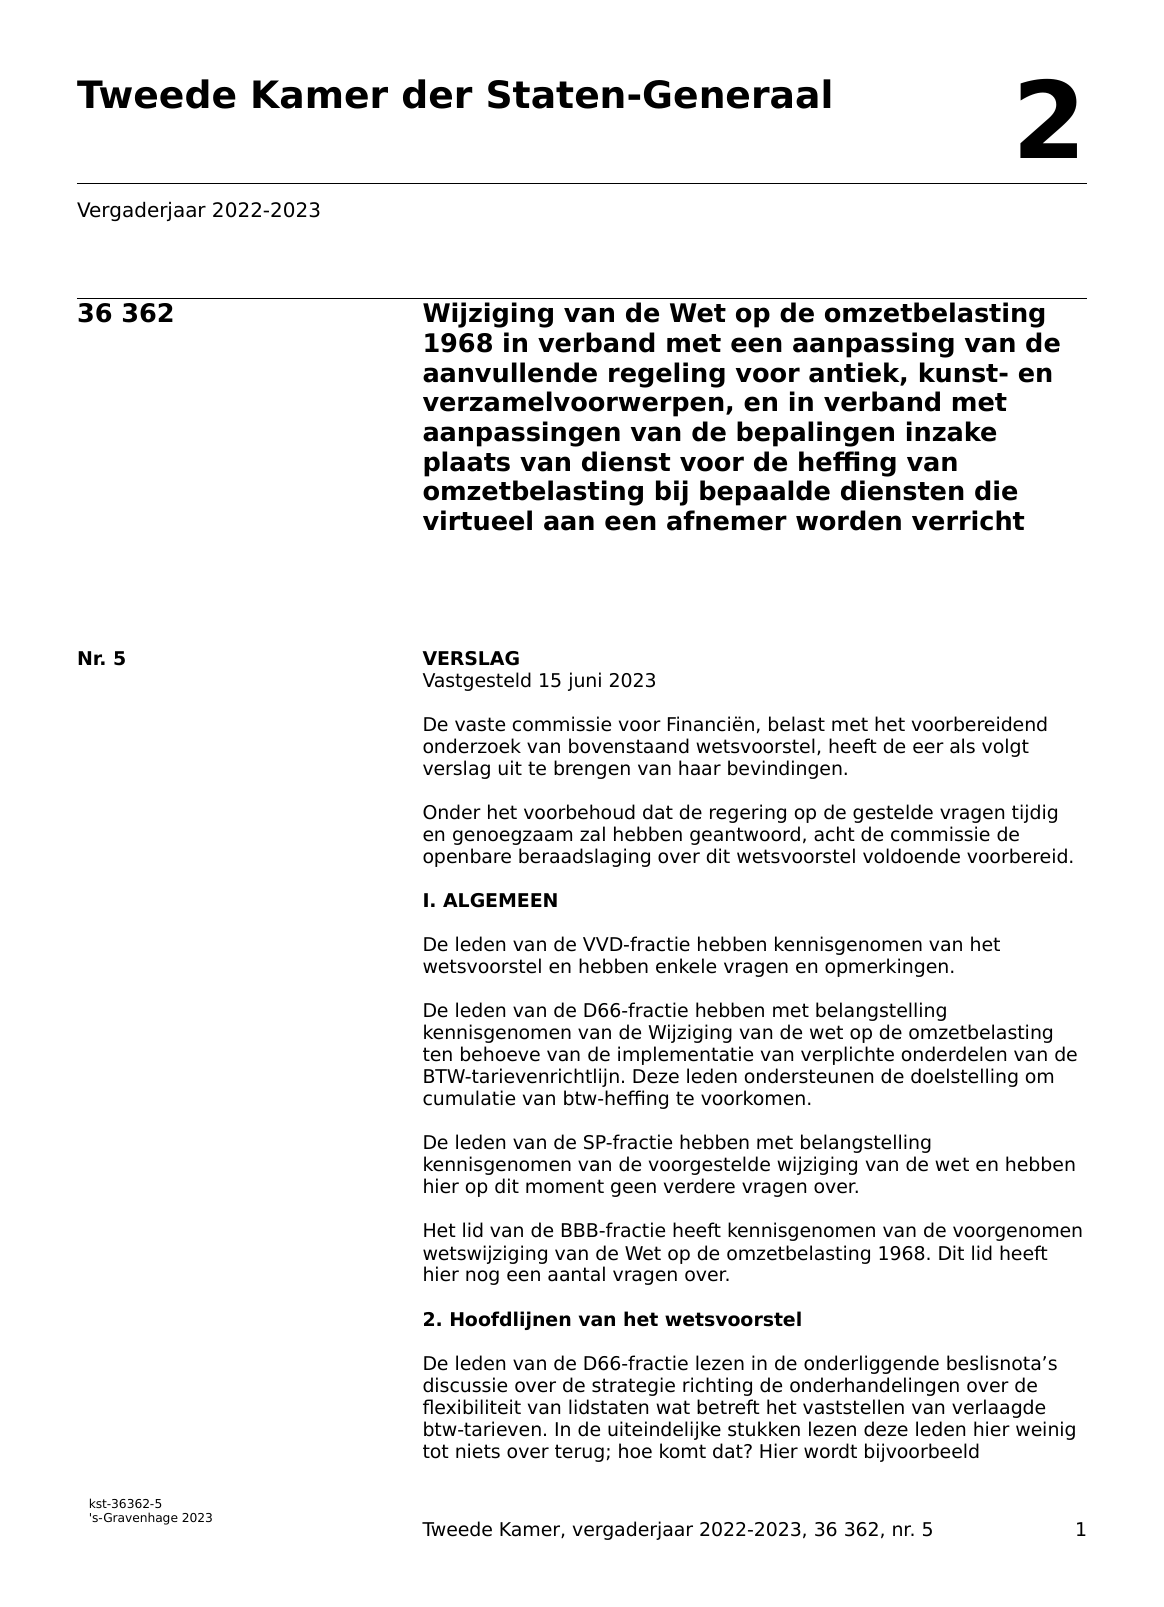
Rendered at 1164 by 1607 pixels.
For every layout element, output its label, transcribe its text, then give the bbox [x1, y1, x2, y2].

text De leden van de SP-fractie hebben met belangstelling kennisgenomen van de voorgestelde wijziging van de wet en hebben hier op dit moment geen verdere vragen over. [422, 1132, 1087, 1198]
text Onder het voorbehoud dat de regering op de gestelde vragen tijdig en genoegzaam zal hebben geantwoord, acht de commissie de openbare beraadslaging over dit wetsvoorstel voldoende voorbereid. [422, 802, 1087, 868]
text De vaste commissie voor Financiën, belast met het voorbereidend onderzoek van bovenstaand wetsvoorstel, heeft de eer als volgt verslag uit te brengen van haar bevindingen. [422, 714, 1087, 779]
text Het lid van de BBB-fractie heeft kennisgenomen van de voorgenomen wetswijziging van de Wet op de omzetbelasting 1968. Dit lid heeft hier nog een aantal vragen over. [422, 1220, 1087, 1286]
subtitle 2. Hoofdlijnen van het wetsvoorstel [422, 1308, 1087, 1331]
text De leden van de D66-fractie hebben met belangstelling kennisgenomen van de Wijziging van de wet op de omzetbelasting ten behoeve van de implementatie van verplichte onderdelen van de BTW-tarievenrichtlijn. Deze leden ondersteunen de doelstelling om cumulatie van btw-heffing te voorkomen. [422, 1000, 1087, 1110]
text De leden van de D66-fractie lezen in de onderliggende beslisnota’s discussie over de strategie richting de onderhandelingen over de flexibiliteit van lidstaten wat betreft het vaststellen van verlaagde btw-tarieven. In de uiteindelijke stukken lezen deze leden hier weinig tot niets over terug; hoe komt dat? Hier wordt bijvoorbeeld [422, 1353, 1087, 1463]
subtitle I. ALGEMEEN [422, 890, 1087, 912]
text De leden van de VVD-fractie hebben kennisgenomen van het wetsvoorstel en hebben enkele vragen en opmerkingen. [422, 934, 1087, 978]
table_header 2 [886, 59, 1087, 183]
table_cell Vergaderjaar 2022-2023 [77, 184, 1087, 298]
subtitle 36 362 Wijziging van de Wet op de omzetbelasting 1968 in verband met een aanpassing van de aanvullende regeling voor antiek, kunst- en verzamelvoorwerpen, en in verband met aanpassingen van de bepalingen inzake plaats van dienst voor de heffing van omzetbelasting bij bepaalde diensten die virtueel aan een afnemer worden verricht [77, 299, 1087, 536]
subtitle Nr. 5 VERSLAG [77, 647, 1087, 669]
text kst-36362-5 [88, 1497, 323, 1511]
table_header Tweede Kamer der Staten-Generaal [77, 59, 886, 183]
text 's-Gravenhage 2023 [88, 1511, 323, 1525]
text Vastgesteld 15 juni 2023 [422, 669, 1087, 691]
